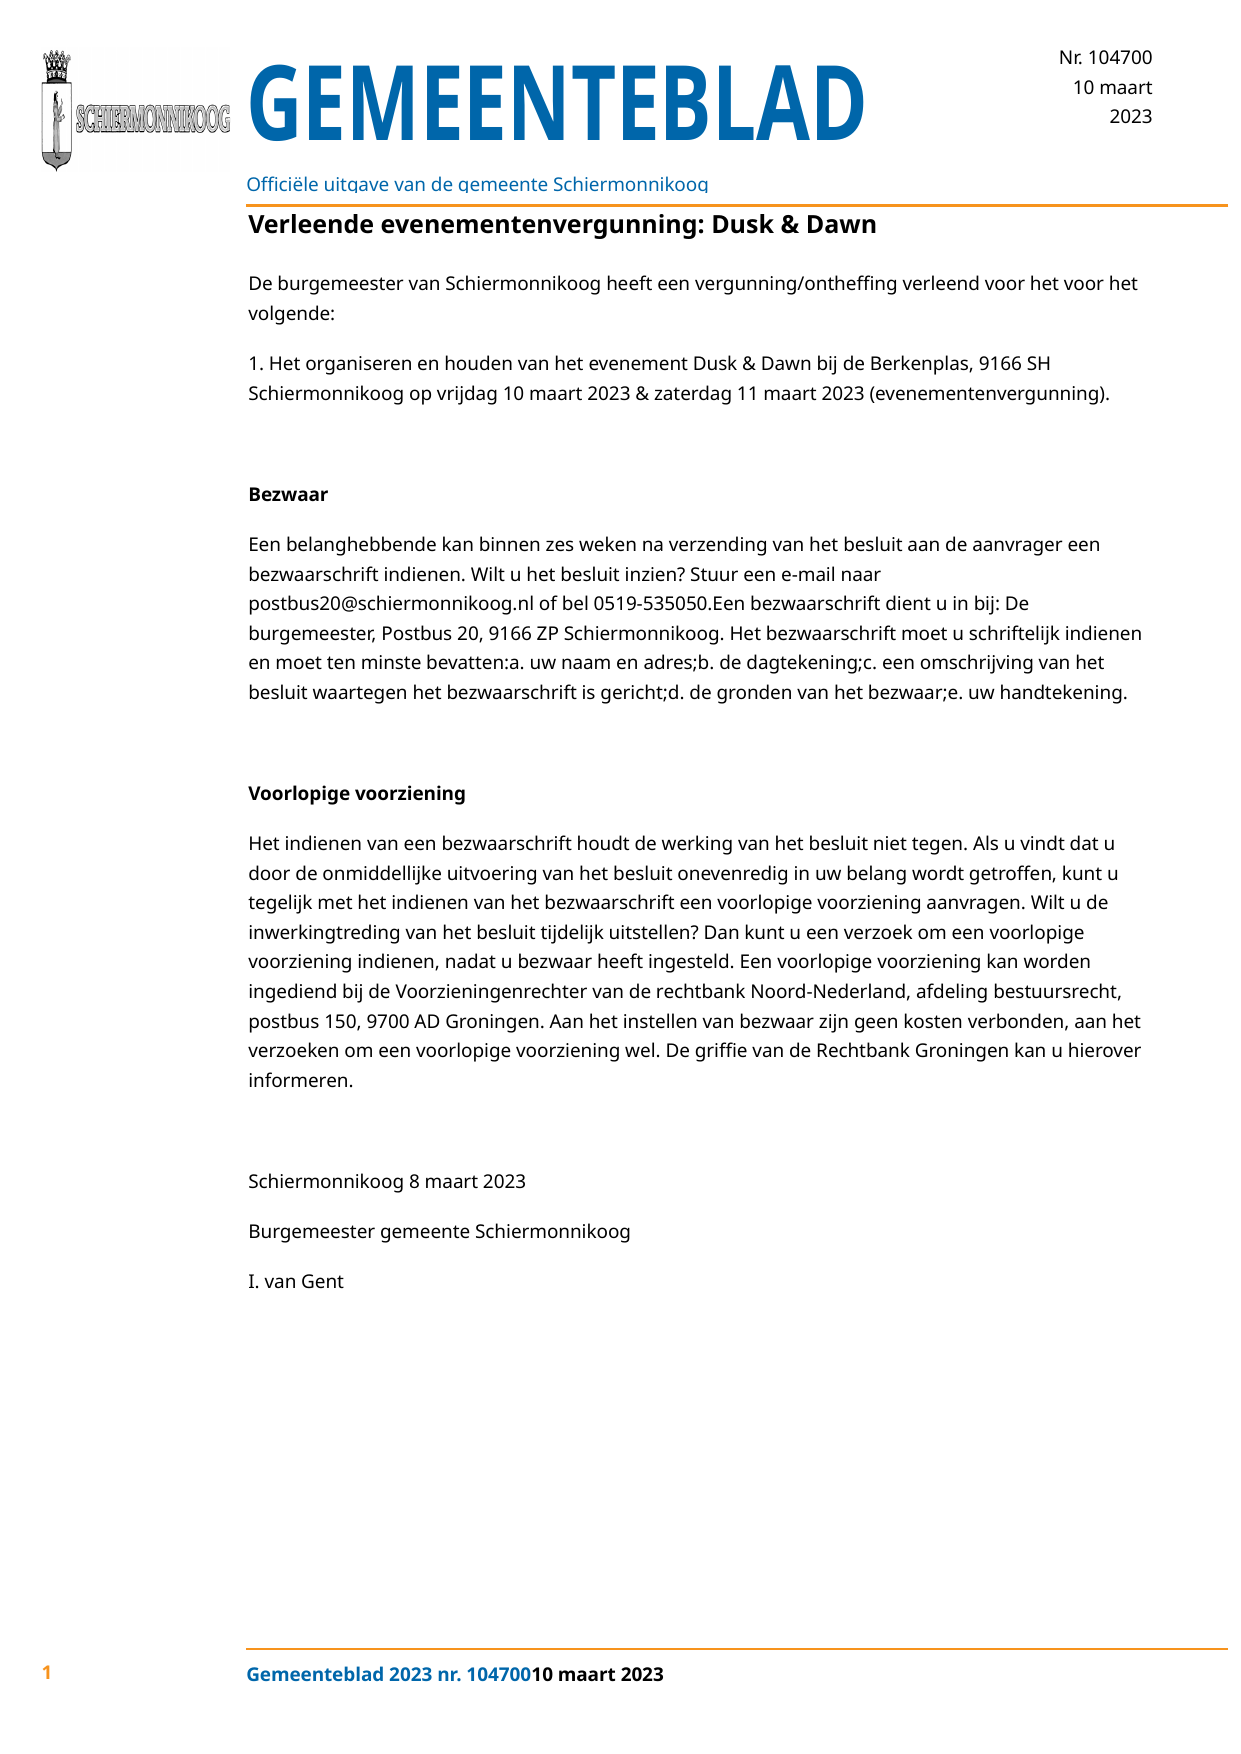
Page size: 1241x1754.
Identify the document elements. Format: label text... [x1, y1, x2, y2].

picture [41, 47, 231, 172]
text 1. Het organiseren en houden van het evenement Dusk & Dawn bij de Berkenplas, 9166 SH Schiermonnikoog op vrijdag 10 maart 2023 & zaterdag 11 maart 2023 (evenementenvergunning). [248, 350, 1152, 406]
text De burgemeester van Schiermonnikoog heeft een vergunning/ontheffing verleend voor het voor het volgende: [248, 270, 1152, 326]
text Verleende evenementenvergunning: Dusk & Dawn [248, 207, 1152, 241]
text Schiermonnikoog 8 maart 2023 [248, 1168, 1152, 1193]
text I. van Gent [248, 1269, 1152, 1294]
text Een belanghebbende kan binnen zes weken na verzending van het besluit aan de aanvrager een bezwaarschrift indienen. Wilt u het besluit inzien? Stuur een e-mail naar postbus20@schiermonnikoog.nl of bel 0519-535050.Een bezwaarschrift dient u in bij: De burgemeester, Postbus 20, 9166 ZP Schiermonnikoog. Het bezwaarschrift moet u schriftelijk indienen en moet ten minste bevatten:a. uw naam en adres;b. de dagtekening;c. een omschrijving van het besluit waartegen het bezwaarschrift is gericht;d. de gronden van het bezwaar;e. uw handtekening. [248, 531, 1152, 705]
text Burgemeester gemeente Schiermonnikoog [248, 1218, 1152, 1244]
text Voorlopige voorziening [248, 780, 1152, 806]
text Bezwaar [248, 481, 1152, 506]
text Het indienen van een bezwaarschrift houdt de werking van het besluit niet tegen. Als u vindt dat u door de onmiddellijke uitvoering van het besluit onevenredig in uw belang wordt getroffen, kunt u tegelijk met het indienen van het bezwaarschrift een voorlopige voorziening aanvragen. Wilt u de inwerkingtreding van het besluit tijdelijk uitstellen? Dan kunt u een verzoek om een voorlopige voorziening indienen, nadat u bezwaar heeft ingesteld. Een voorlopige voorziening kan worden ingediend bij de Voorzieningenrechter van de rechtbank Noord-Nederland, afdeling bestuursrecht, postbus 150, 9700 AD Groningen. Aan het instellen van bezwaar zijn geen kosten verbonden, aan het verzoeken om een voorlopige voorziening wel. De griffie van de Rechtbank Groningen kan u hierover informeren. [248, 830, 1152, 1093]
